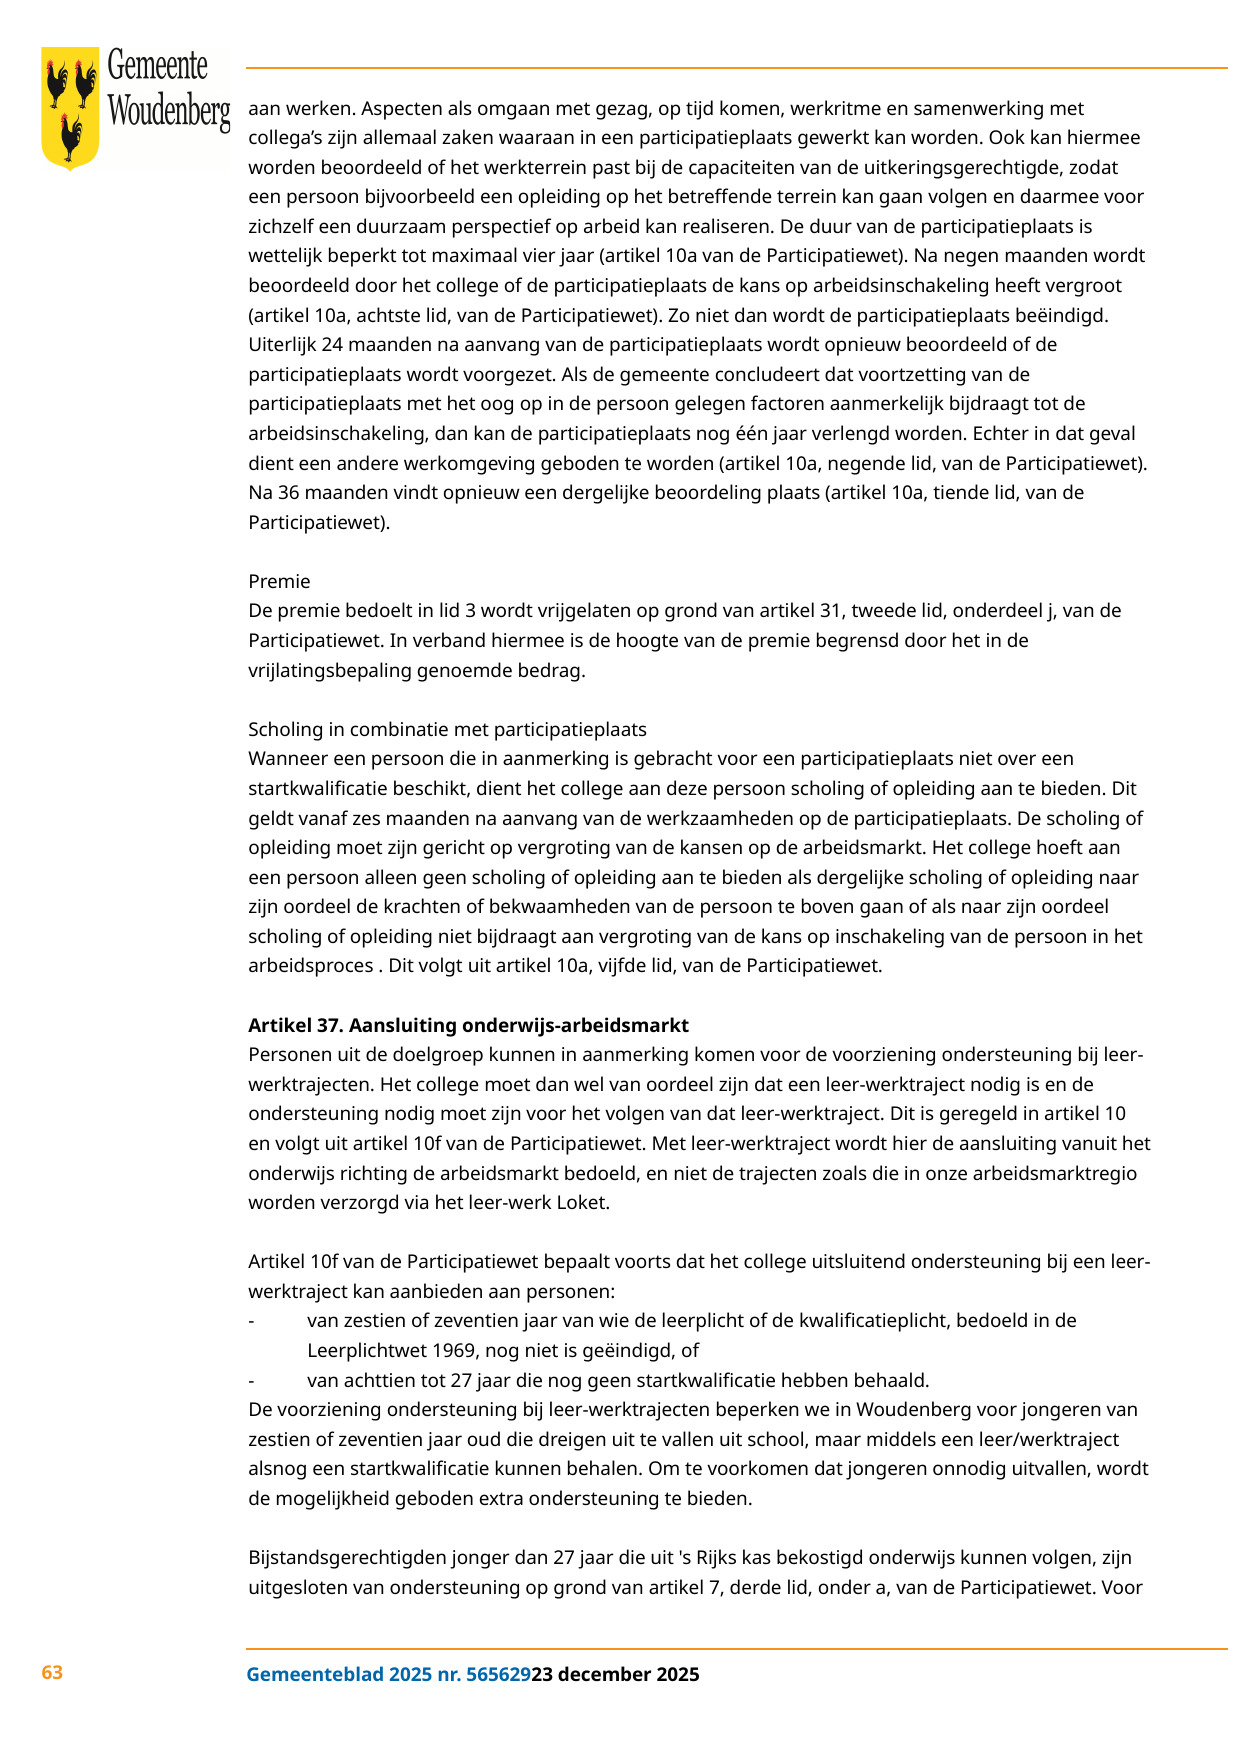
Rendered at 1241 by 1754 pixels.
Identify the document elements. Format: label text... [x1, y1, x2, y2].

text aan werken. Aspecten als omgaan met gezag, op tijd komen, werkritme en samenwerking met collega’s zijn allemaal zaken waaraan in een participatieplaats gewerkt kan worden. Ook kan hiermee worden beoordeeld of het werkterrein past bij de capaciteiten van de uitkeringsgerechtigde, zodat een persoon bijvoorbeeld een opleiding op het betreffende terrein kan gaan volgen en daarmee voor zichzelf een duurzaam perspectief op arbeid kan realiseren. De duur van de participatieplaats is wettelijk beperkt tot maximaal vier jaar (artikel 10a van de Participatiewet). Na negen maanden wordt beoordeeld door het college of de participatieplaats de kans op arbeidsinschakeling heeft vergroot (artikel 10a, achtste lid, van de Participatiewet). Zo niet dan wordt de participatieplaats beëindigd. Uiterlijk 24 maanden na aanvang van de participatieplaats wordt opnieuw beoordeeld of de participatieplaats wordt voorgezet. Als de gemeente concludeert dat voortzetting van de participatieplaats met het oog op in de persoon gelegen factoren aanmerkelijk bijdraagt tot de arbeidsinschakeling, dan kan de participatieplaats nog één jaar verlengd worden. Echter in dat geval dient een andere werkomgeving geboden te worden (artikel 10a, negende lid, van de Participatiewet). Na 36 maanden vindt opnieuw een dergelijke beoordeling plaats (artikel 10a, tiende lid, van de Participatiewet). [248, 95, 1152, 535]
text Scholing in combinatie met participatieplaats [248, 716, 1152, 742]
text Bijstandsgerechtigden jonger dan 27 jaar die uit 's Rijks kas bekostigd onderwijs kunnen volgen, zijn uitgesloten van ondersteuning op grond van artikel 7, derde lid, onder a, van de Participatiewet. Voor [248, 1544, 1152, 1600]
list van achttien tot 27 jaar die nog geen startkwalificatie hebben behaald. [248, 1367, 1152, 1393]
text Wanneer een persoon die in aanmerking is gebracht voor een participatieplaats niet over een startkwalificatie beschikt, dient het college aan deze persoon scholing of opleiding aan te bieden. Dit geldt vanaf zes maanden na aanvang van de werkzaamheden op de participatieplaats. De scholing of opleiding moet zijn gericht op vergroting van de kansen op de arbeidsmarkt. Het college hoeft aan een persoon alleen geen scholing of opleiding aan te bieden als dergelijke scholing of opleiding naar zijn oordeel de krachten of bekwaamheden van de persoon te boven gaan of als naar zijn oordeel scholing of opleiding niet bijdraagt aan vergroting van de kans op inschakeling van de persoon in het arbeidsproces . Dit volgt uit artikel 10a, vijfde lid, van de Participatiewet. [248, 746, 1152, 978]
text Artikel 37. Aansluiting onderwijs-arbeidsmarkt [248, 1012, 1152, 1038]
text Premie [248, 568, 1152, 594]
text De premie bedoelt in lid 3 wordt vrijgelaten op grond van artikel 31, tweede lid, onderdeel j, van de Participatiewet. In verband hiermee is de hoogte van de premie begrensd door het in de vrijlatingsbepaling genoemde bedrag. [248, 598, 1152, 683]
text Personen uit de doelgroep kunnen in aanmerking komen voor de voorziening ondersteuning bij leer-werktrajecten. Het college moet dan wel van oordeel zijn dat een leer-werktraject nodig is en de ondersteuning nodig moet zijn voor het volgen van dat leer-werktraject. Dit is geregeld in artikel 10 en volgt uit artikel 10f van de Participatiewet. Met leer-werktraject wordt hier de aansluiting vanuit het onderwijs richting de arbeidsmarkt bedoeld, en niet de trajecten zoals die in onze arbeidsmarktregio worden verzorgd via het leer-werk Loket. [248, 1041, 1152, 1215]
list van zestien of zeventien jaar van wie de leerplicht of de kwalificatieplicht, bedoeld in de Leerplichtwet 1969, nog niet is geëindigd, of [248, 1308, 1152, 1363]
picture [41, 47, 231, 172]
text Artikel 10f van de Participatiewet bepaalt voorts dat het college uitsluitend ondersteuning bij een leer-werktraject kan aanbieden aan personen: [248, 1248, 1152, 1304]
text De voorziening ondersteuning bij leer-werktrajecten beperken we in Woudenberg voor jongeren van zestien of zeventien jaar oud die dreigen uit te vallen uit school, maar middels een leer/werktraject alsnog een startkwalificatie kunnen behalen. Om te voorkomen dat jongeren onnodig uitvallen, wordt de mogelijkheid geboden extra ondersteuning te bieden. [248, 1396, 1152, 1511]
